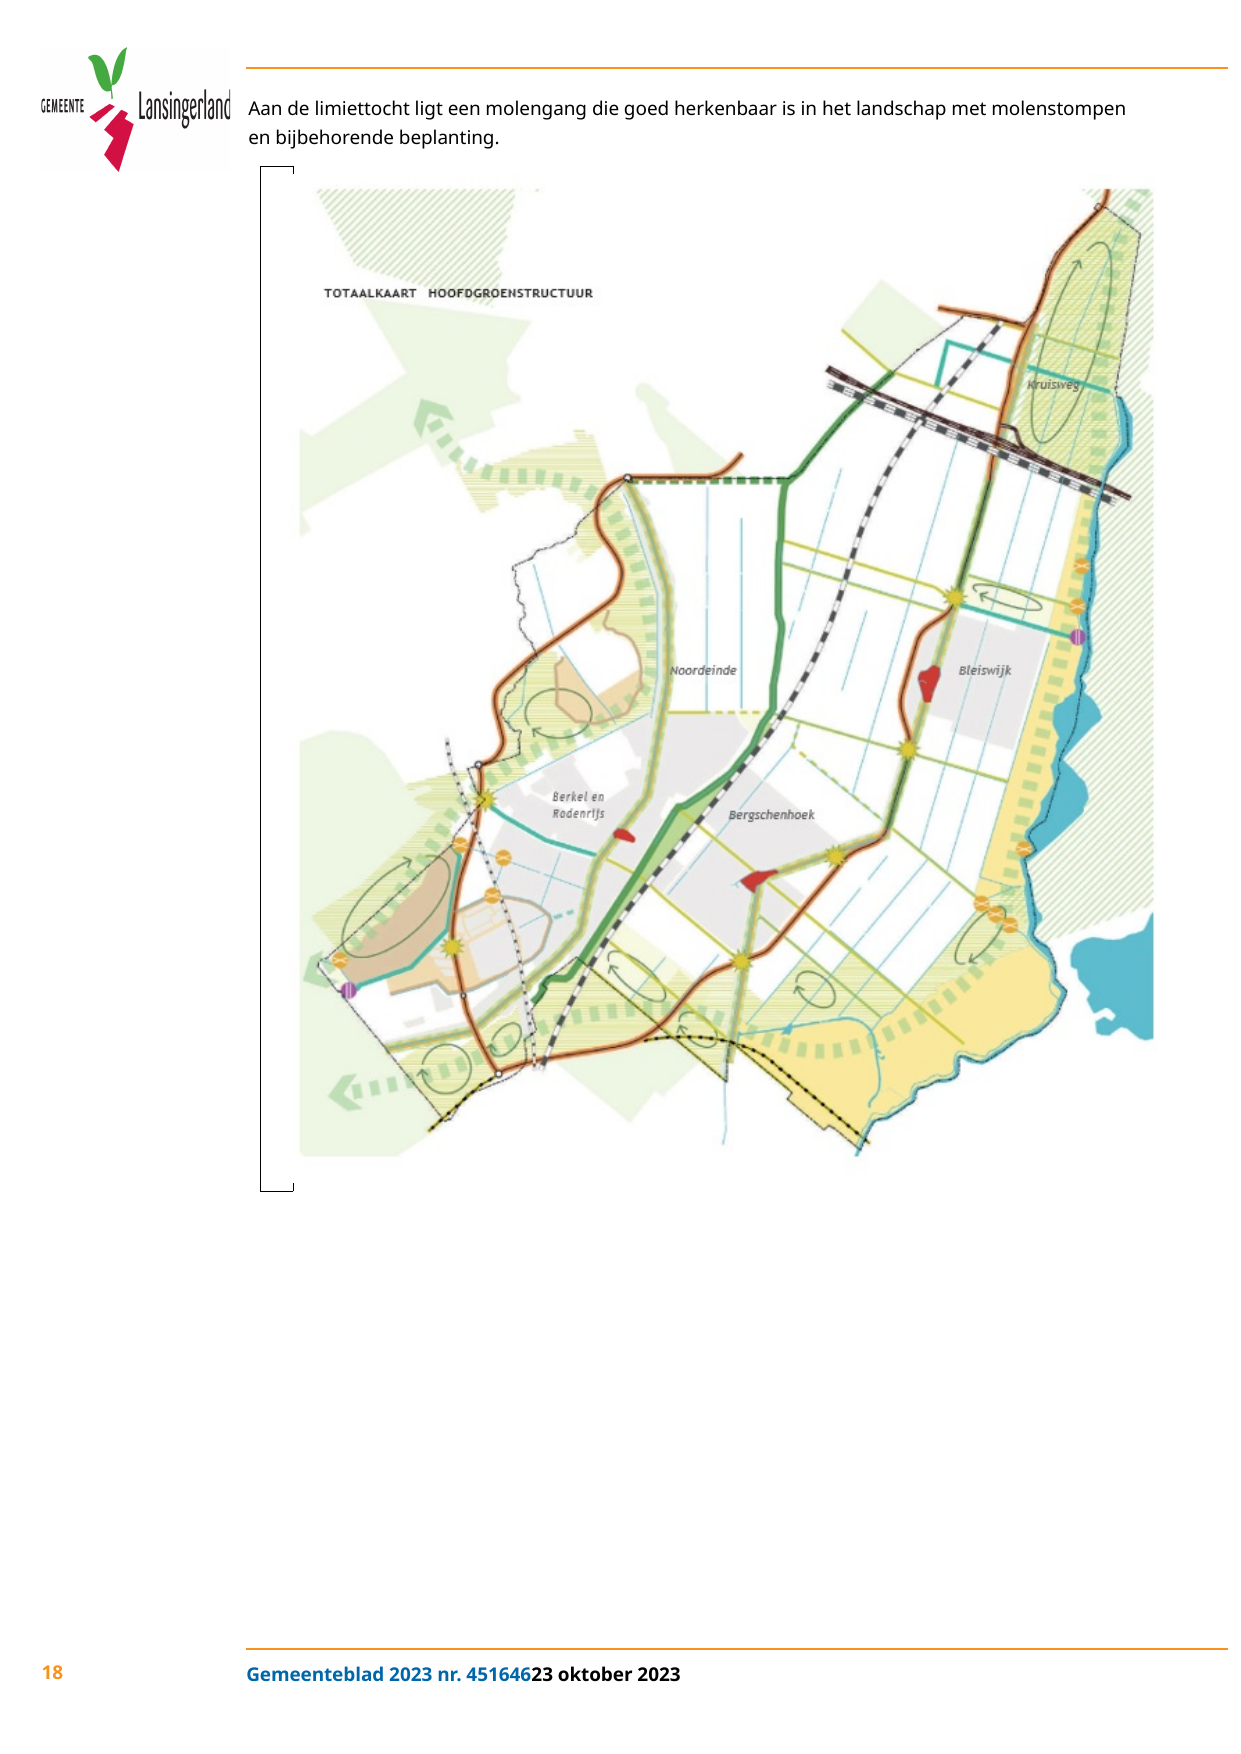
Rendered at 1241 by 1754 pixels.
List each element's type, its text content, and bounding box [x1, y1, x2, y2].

picture [268, 174, 1173, 1183]
text Aan de limiettocht ligt een molengang die goed herkenbaar is in het landschap met molenstompen en bijbehorende beplanting. [248, 95, 1152, 150]
picture [41, 47, 231, 172]
